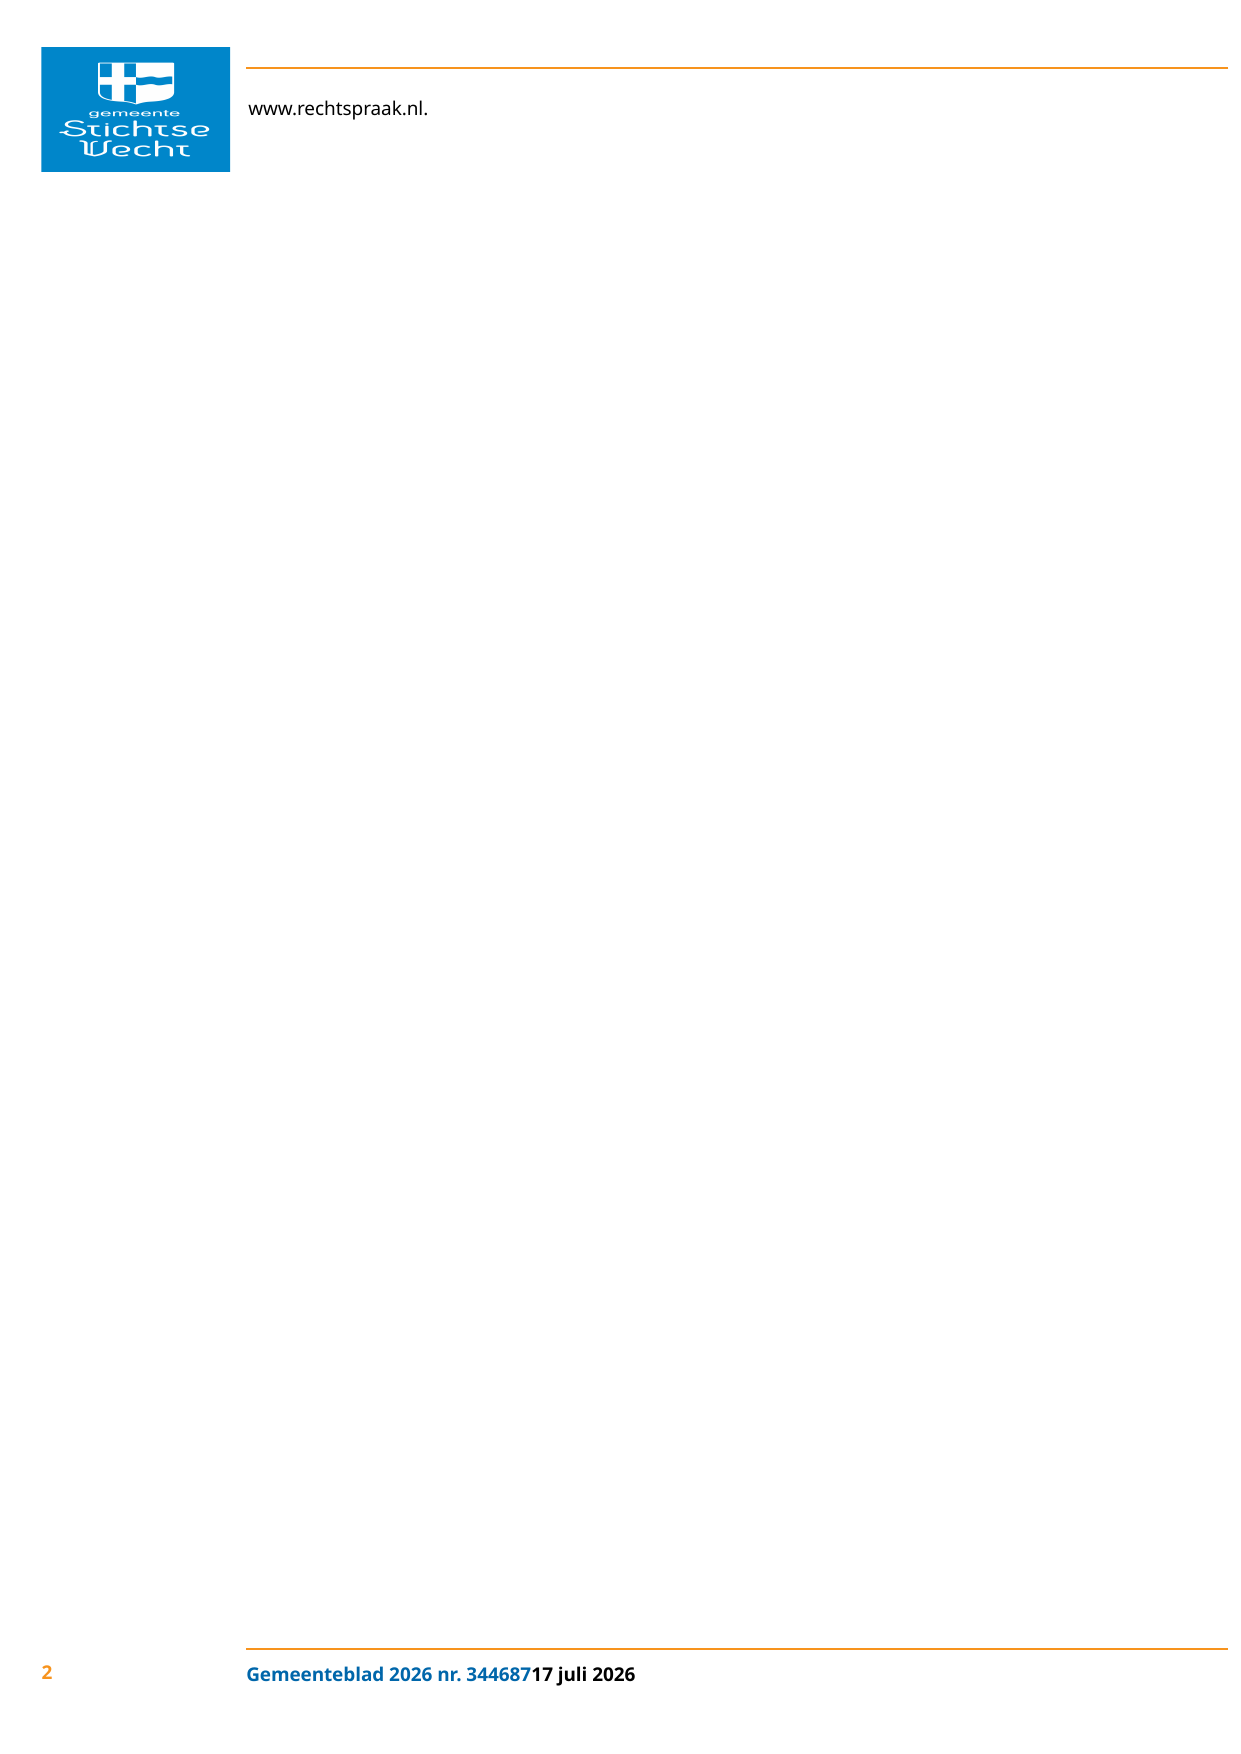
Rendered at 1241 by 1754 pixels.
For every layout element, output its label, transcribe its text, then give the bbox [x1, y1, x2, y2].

picture [99, 63, 135, 101]
text www.rechtspraak.nl. [248, 95, 1152, 121]
picture [137, 63, 174, 103]
